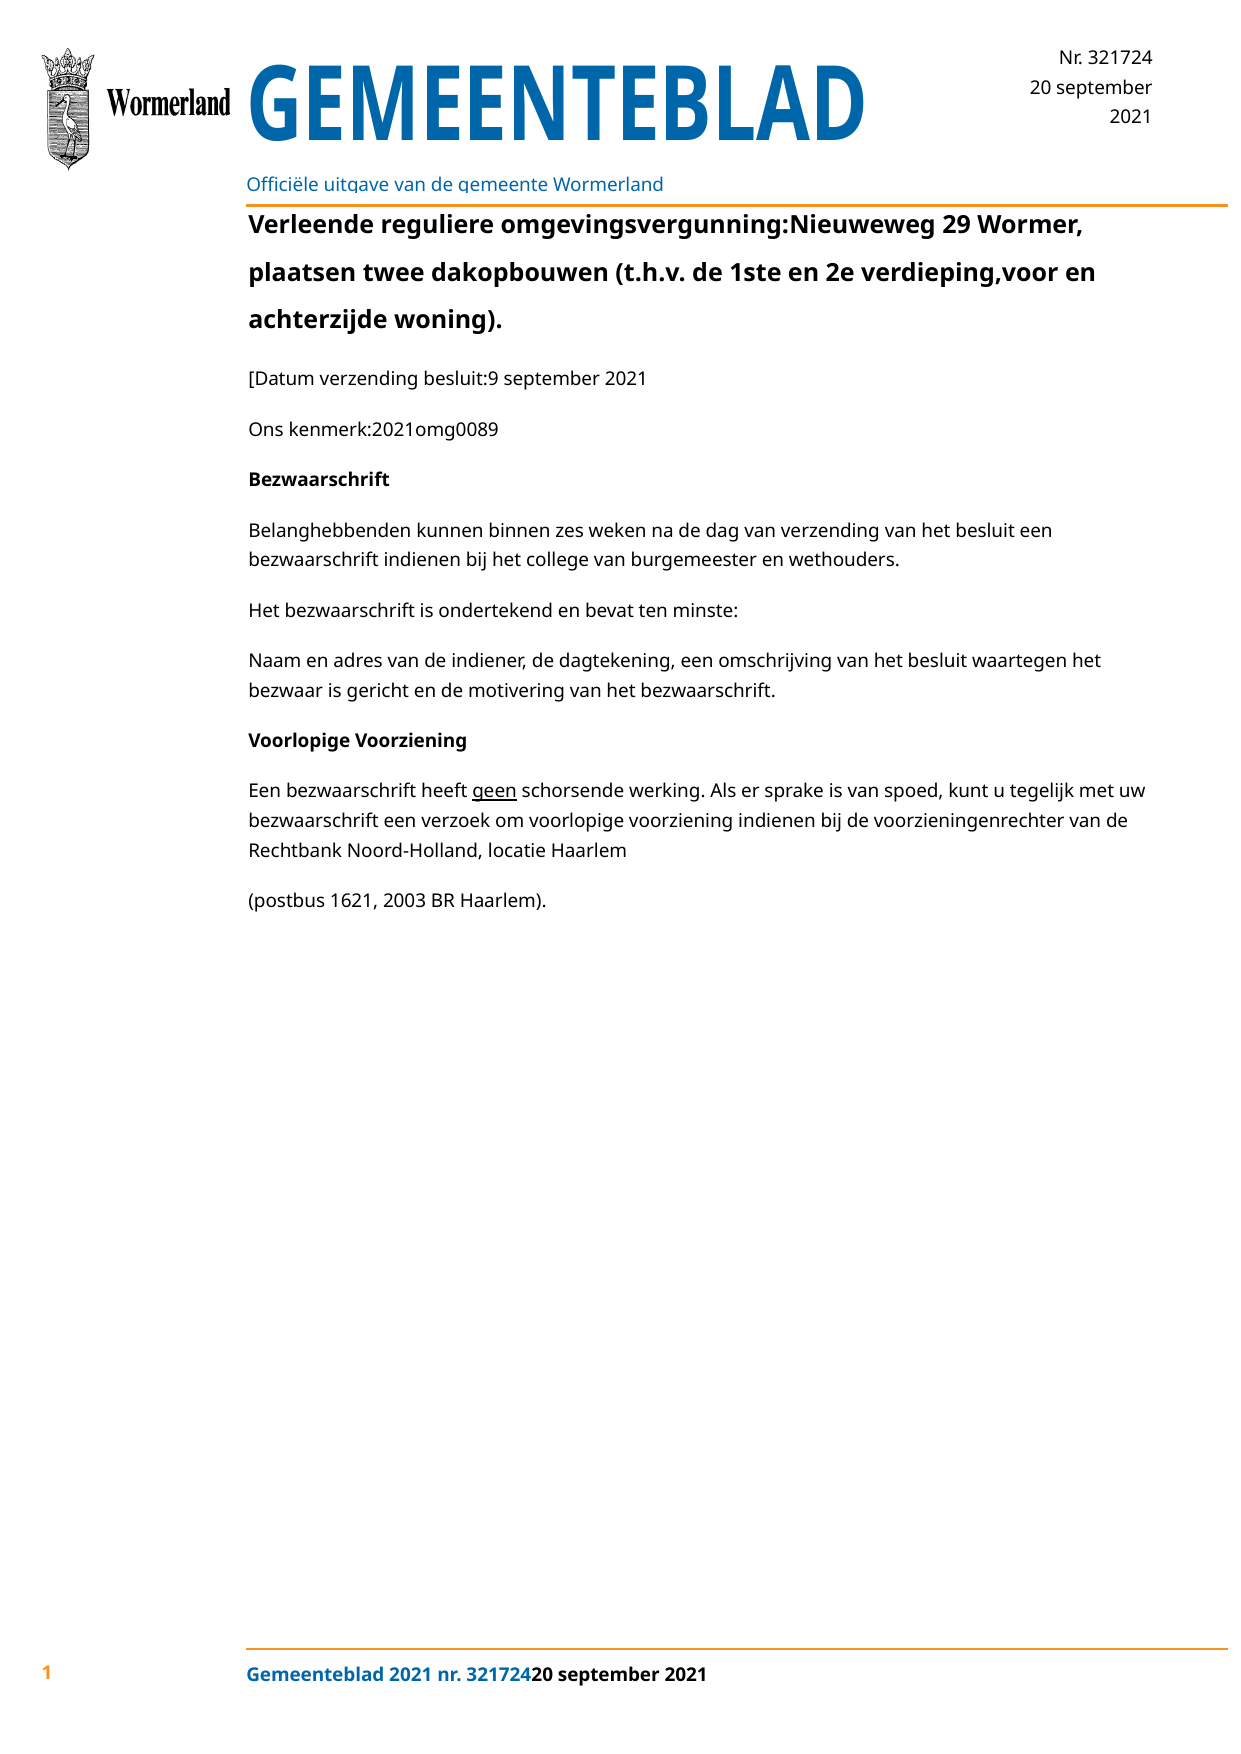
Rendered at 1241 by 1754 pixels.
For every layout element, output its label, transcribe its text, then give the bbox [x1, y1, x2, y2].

text Een bezwaarschrift heeft geen schorsende werking. Als er sprake is van spoed, kunt u tegelijk met uw bezwaarschrift een verzoek om voorlopige voorziening indienen bij de voorzieningenrechter van de Rechtbank Noord-Holland, locatie Haarlem [248, 778, 1152, 862]
text Ons kenmerk:2021omg0089 [248, 416, 1152, 442]
text Naam en adres van de indiener, de dagtekening, een omschrijving van het besluit waartegen het bezwaar is gericht en de motivering van het bezwaarschrift. [248, 647, 1152, 702]
text Verleende reguliere omgevingsvergunning:Nieuweweg 29 Wormer, plaatsen twee dakopbouwen (t.h.v. de 1ste en 2e verdieping,voor en achterzijde woning). [248, 207, 1152, 336]
text Voorlopige Voorziening [248, 727, 1152, 753]
text Het bezwaarschrift is ondertekend en bevat ten minste: [248, 597, 1152, 622]
text Bezwaarschrift [248, 466, 1152, 492]
picture [41, 47, 231, 172]
text Belanghebbenden kunnen binnen zes weken na de dag van verzending van het besluit een bezwaarschrift indienen bij het college van burgemeester en wethouders. [248, 517, 1152, 572]
text (postbus 1621, 2003 BR Haarlem). [248, 887, 1152, 913]
text [Datum verzending besluit:9 september 2021 [248, 366, 1152, 391]
